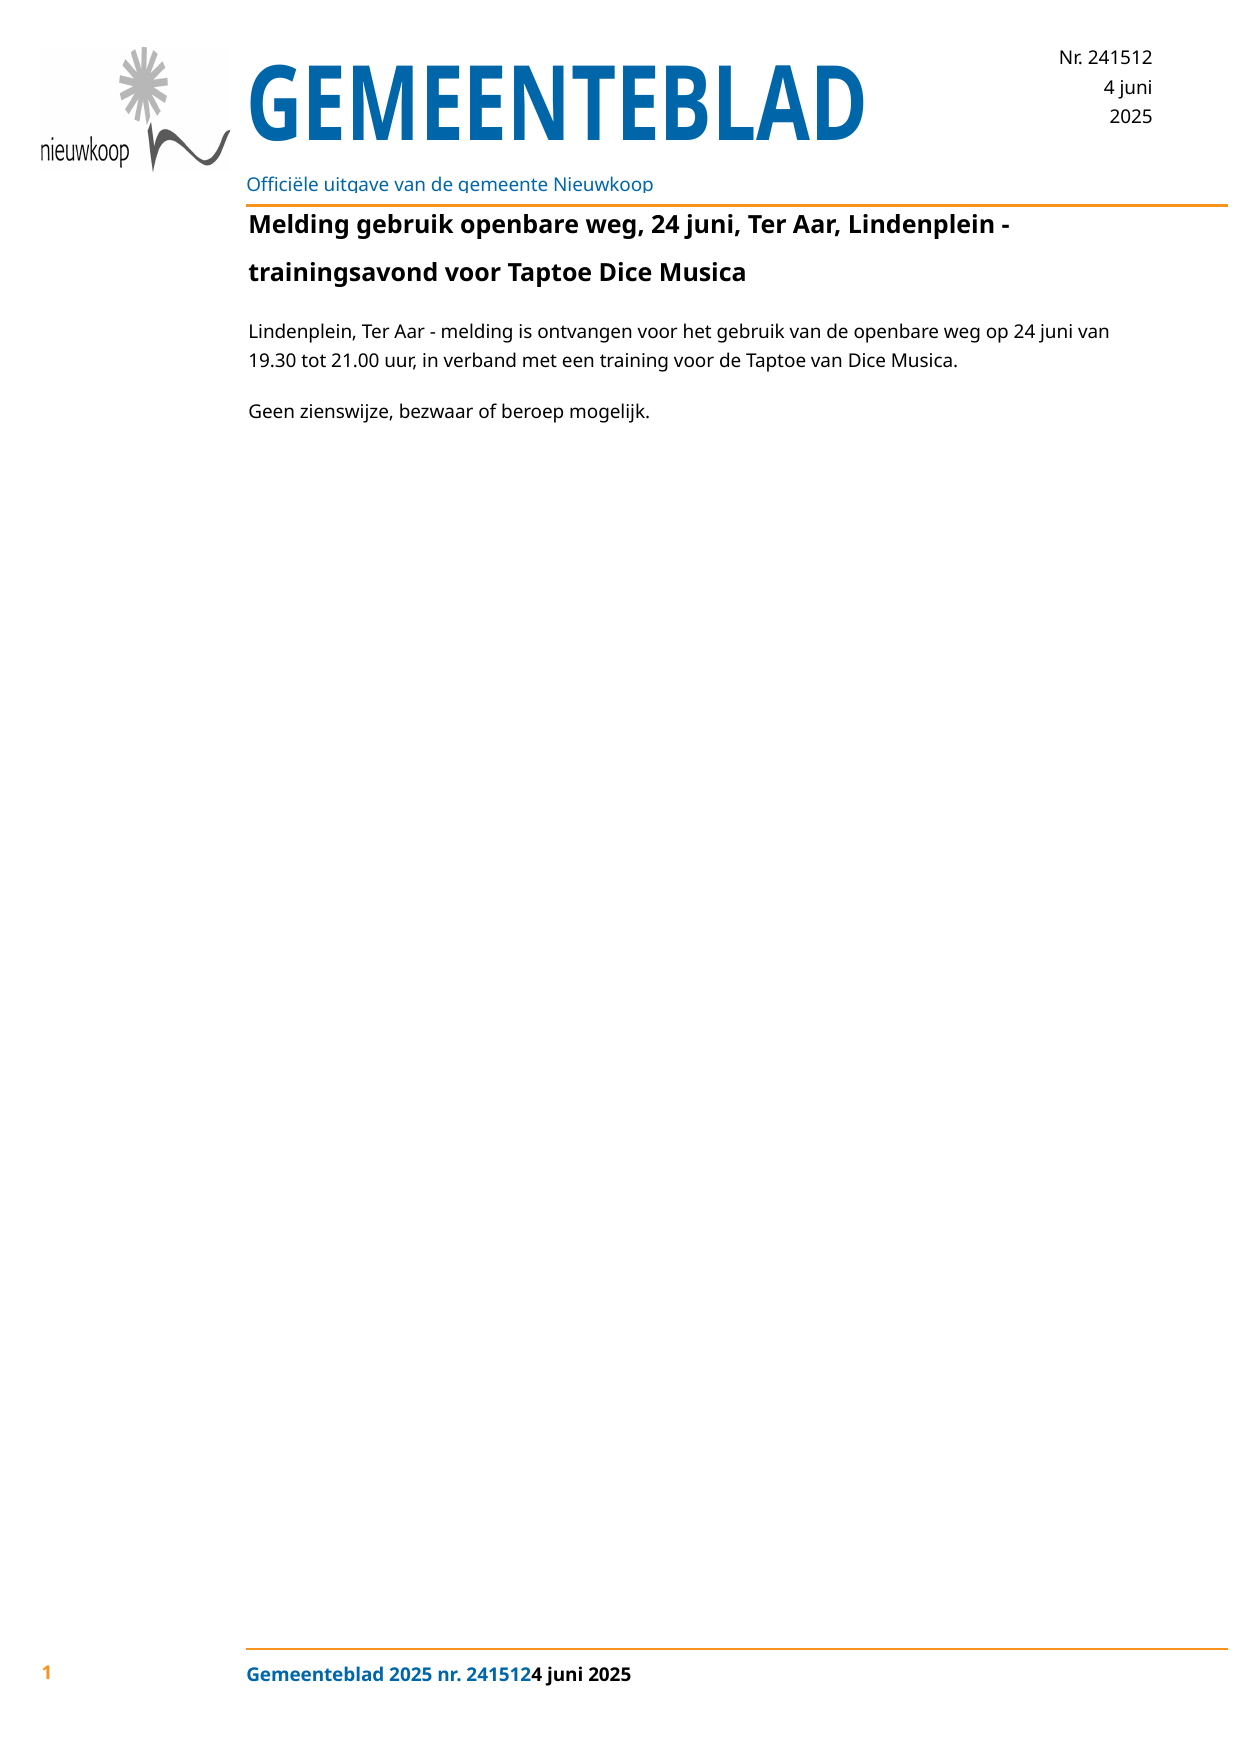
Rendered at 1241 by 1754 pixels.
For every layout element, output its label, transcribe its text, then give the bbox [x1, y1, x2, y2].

text Lindenplein, Ter Aar - melding is ontvangen voor het gebruik van de openbare weg op 24 juni van 19.30 tot 21.00 uur, in verband met een training voor de Taptoe van Dice Musica. [248, 318, 1152, 373]
text Geen zienswijze, bezwaar of beroep mogelijk. [248, 398, 1152, 424]
picture [41, 47, 231, 172]
text Melding gebruik openbare weg, 24 juni, Ter Aar, Lindenplein - trainingsavond voor Taptoe Dice Musica [248, 207, 1152, 288]
